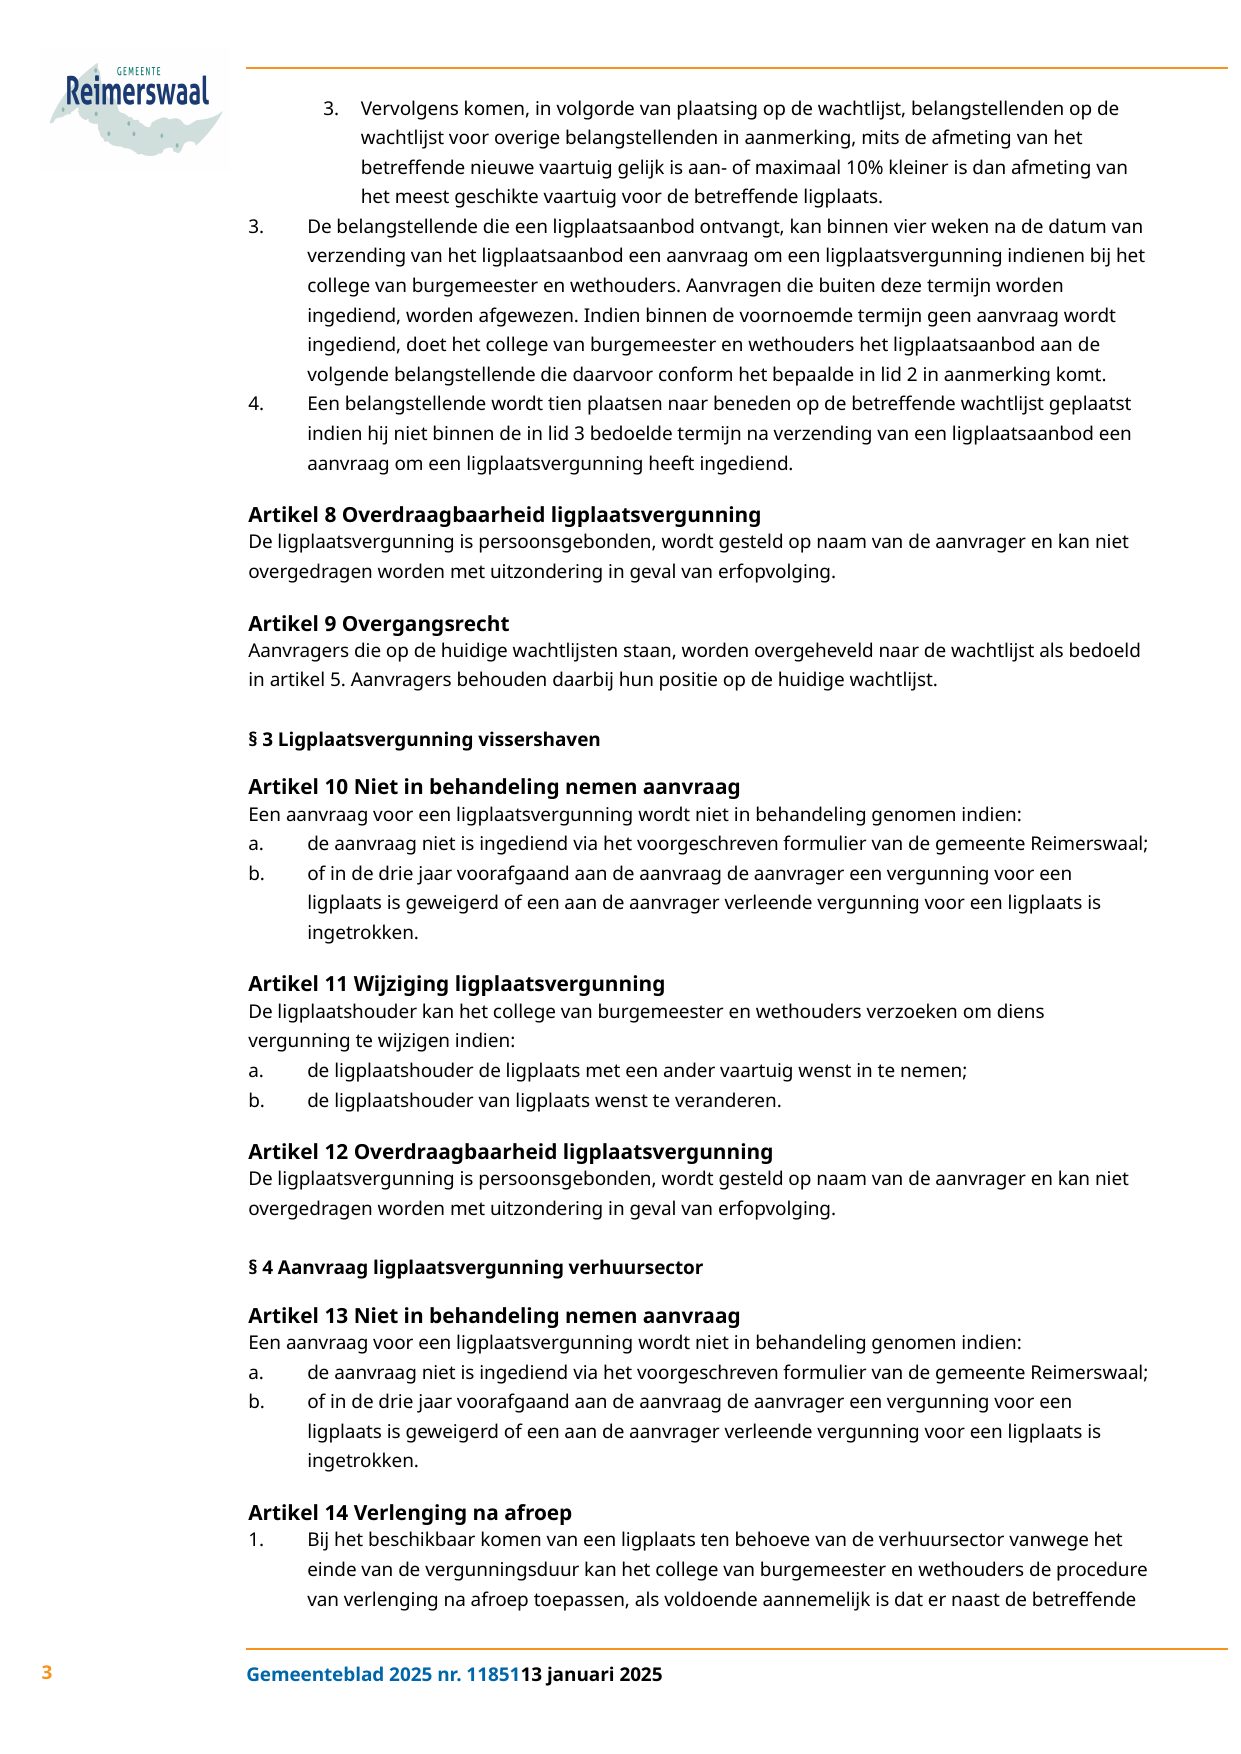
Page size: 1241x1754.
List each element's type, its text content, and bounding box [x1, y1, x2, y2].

text Artikel 11 Wijziging ligplaatsvergunning [248, 969, 1152, 998]
text Artikel 9 Overgangsrecht [248, 609, 1152, 637]
text Een aanvraag voor een ligplaatsvergunning wordt niet in behandeling genomen indien: [248, 1329, 1152, 1355]
text Artikel 14 Verlenging na afroep [248, 1498, 1152, 1527]
text § 3 Ligplaatsvergunning vissershaven [248, 726, 1152, 752]
list de aanvraag niet is ingediend via het voorgeschreven formulier van de gemeente Reimerswaal; [248, 1359, 1152, 1385]
list Bij het beschikbaar komen van een ligplaats ten behoeve van de verhuursector vanwege het einde van de vergunningsduur kan het college van burgemeester en wethouders de procedure van verlenging na afroep toepassen, als voldoende aannemelijk is dat er naast de betreffende [248, 1527, 1152, 1611]
list De belangstellende die een ligplaatsaanbod ontvangt, kan binnen vier weken na de datum van verzending van het ligplaatsaanbod een aanvraag om een ligplaatsvergunning indienen bij het college van burgemeester en wethouders. Aanvragen die buiten deze termijn worden ingediend, worden afgewezen. Indien binnen de voornoemde termijn geen aanvraag wordt ingediend, doet het college van burgemeester en wethouders het ligplaatsaanbod aan de volgende belangstellende die daarvoor conform het bepaalde in lid 2 in aanmerking komt. [248, 213, 1152, 387]
text Een aanvraag voor een ligplaatsvergunning wordt niet in behandeling genomen indien: [248, 801, 1152, 827]
list of in de drie jaar voorafgaand aan de aanvraag de aanvrager een vergunning voor een ligplaats is geweigerd of een aan de aanvrager verleende vergunning voor een ligplaats is ingetrokken. [248, 1388, 1152, 1473]
text De ligplaatsvergunning is persoonsgebonden, wordt gesteld op naam van de aanvrager en kan niet overgedragen worden met uitzondering in geval van erfopvolging. [248, 529, 1152, 584]
text § 4 Aanvraag ligplaatsvergunning verhuursector [248, 1254, 1152, 1280]
picture [41, 47, 231, 172]
list Een belangstellende wordt tien plaatsen naar beneden op de betreffende wachtlijst geplaatst indien hij niet binnen de in lid 3 bedoelde termijn na verzending van een ligplaatsaanbod een aanvraag om een ligplaatsvergunning heeft ingediend. [248, 391, 1152, 476]
list of in de drie jaar voorafgaand aan de aanvraag de aanvrager een vergunning voor een ligplaats is geweigerd of een aan de aanvrager verleende vergunning voor een ligplaats is ingetrokken. [248, 860, 1152, 945]
text Artikel 8 Overdraagbaarheid ligplaatsvergunning [248, 500, 1152, 529]
text Artikel 10 Niet in behandeling nemen aanvraag [248, 772, 1152, 801]
list de ligplaatshouder van ligplaats wenst te veranderen. [248, 1087, 1152, 1112]
text De ligplaatshouder kan het college van burgemeester en wethouders verzoeken om diens vergunning te wijzigen indien: [248, 998, 1152, 1053]
list Vervolgens komen, in volgorde van plaatsing op de wachtlijst, belangstellenden op de wachtlijst voor overige belangstellenden in aanmerking, mits de afmeting van het betreffende nieuwe vaartuig gelijk is aan- of maximaal 10% kleiner is dan afmeting van het meest geschikte vaartuig voor de betreffende ligplaats. [323, 95, 1152, 209]
text De ligplaatsvergunning is persoonsgebonden, wordt gesteld op naam van de aanvrager en kan niet overgedragen worden met uitzondering in geval van erfopvolging. [248, 1166, 1152, 1221]
text Aanvragers die op de huidige wachtlijsten staan, worden overgeheveld naar de wachtlijst als bedoeld in artikel 5. Aanvragers behouden daarbij hun positie op de huidige wachtlijst. [248, 637, 1152, 692]
list de ligplaatshouder de ligplaats met een ander vaartuig wenst in te nemen; [248, 1057, 1152, 1083]
text Artikel 12 Overdraagbaarheid ligplaatsvergunning [248, 1137, 1152, 1166]
text Artikel 13 Niet in behandeling nemen aanvraag [248, 1301, 1152, 1329]
list de aanvraag niet is ingediend via het voorgeschreven formulier van de gemeente Reimerswaal; [248, 830, 1152, 856]
